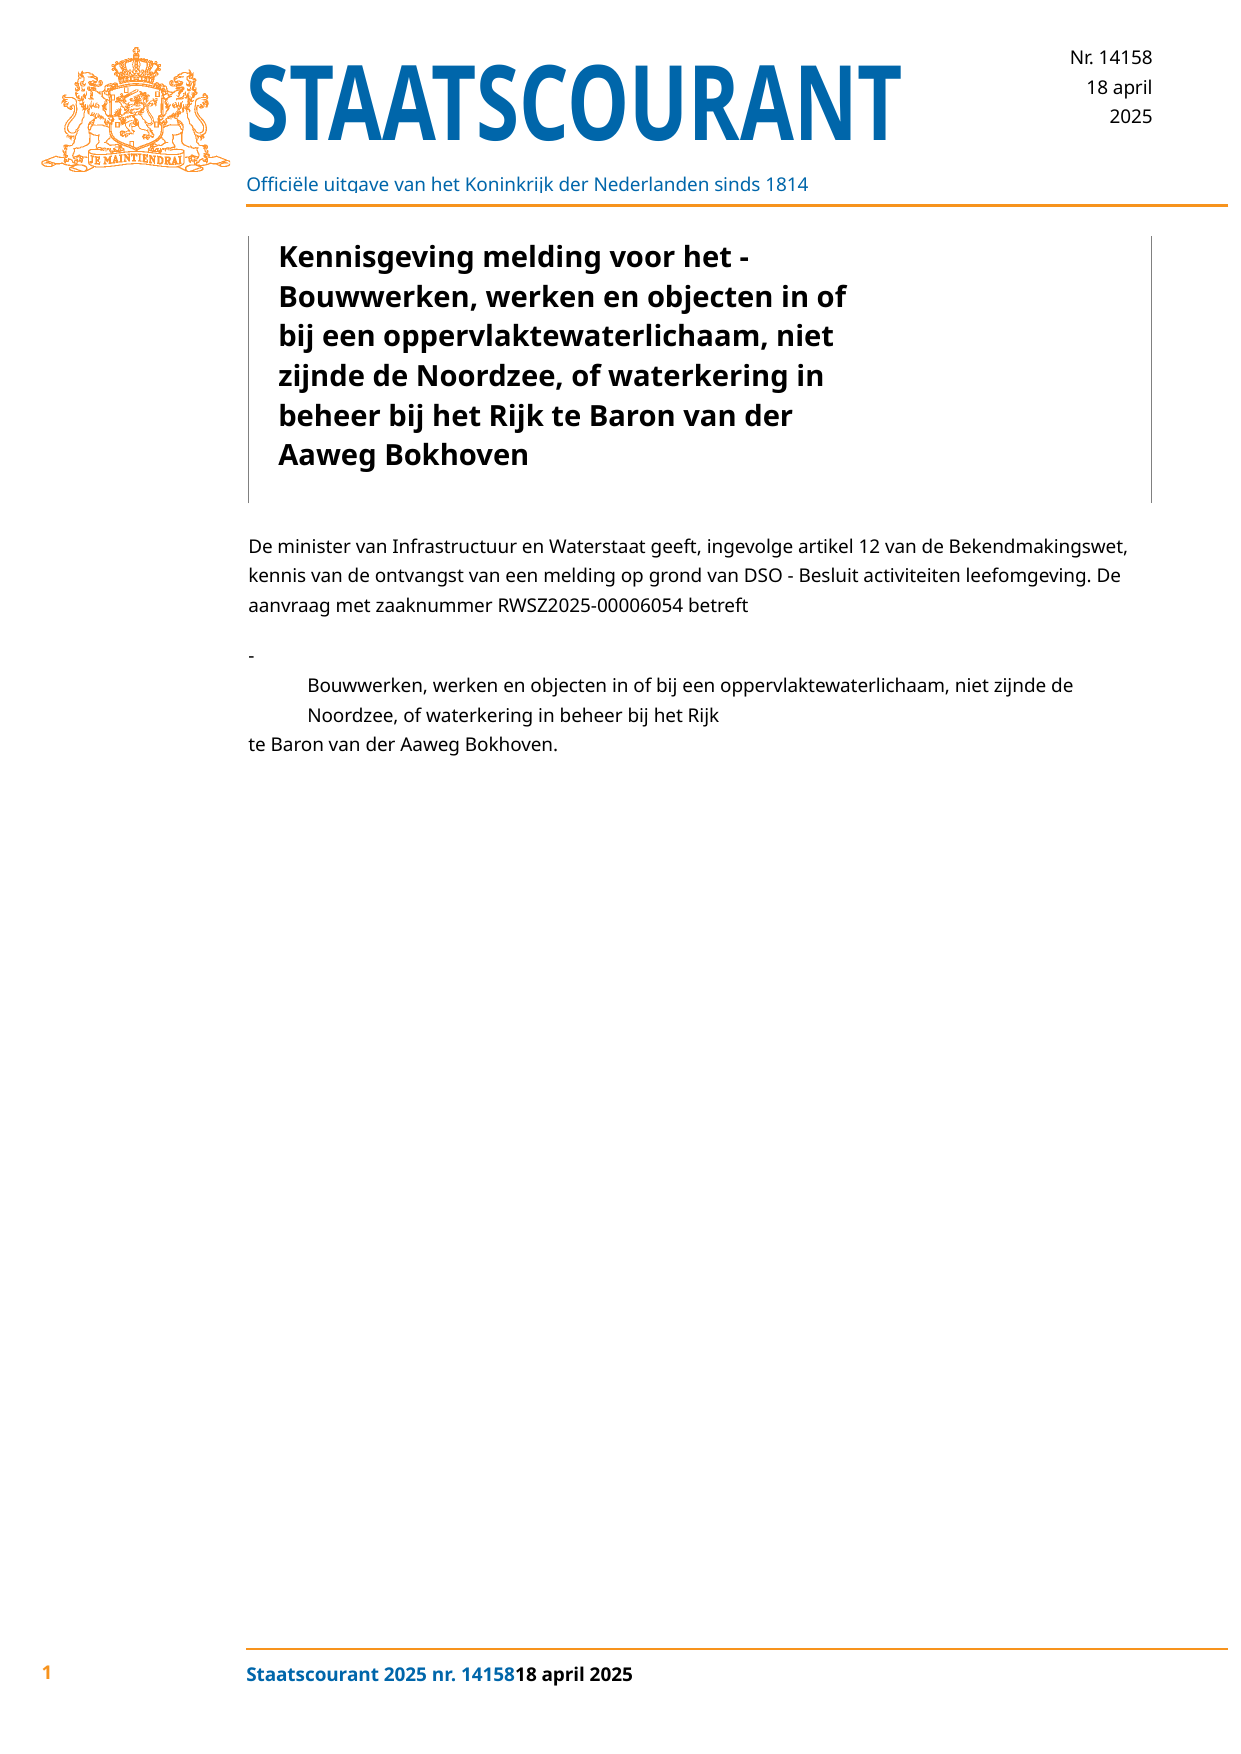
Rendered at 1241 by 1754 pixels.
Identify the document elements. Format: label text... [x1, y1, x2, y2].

table_header Kennisgeving melding voor het -Bouwwerken, werken en objecten in of bij een oppervlaktewaterlichaam, niet zijnde de Noordzee, of waterkering in beheer bij het Rijk te Baron van der Aaweg Bokhoven [249, 236, 850, 503]
text De minister van Infrastructuur en Waterstaat geeft, ingevolge artikel 12 van de Bekendmakingswet, kennis van de ontvangst van een melding op grond van DSO - Besluit activiteiten leefomgeving. De aanvraag met zaaknummer RWSZ2025-00006054 betreft [248, 533, 1152, 618]
list Bouwwerken, werken en objecten in of bij een oppervlaktewaterlichaam, niet zijnde de Noordzee, of waterkering in beheer bij het Rijk [248, 672, 1152, 727]
picture [912, 236, 1090, 414]
table_header [1090, 236, 1151, 413]
text te Baron van der Aaweg Bokhoven. [248, 731, 1152, 757]
table_header [850, 414, 1151, 503]
picture [41, 47, 231, 172]
table_header [850, 236, 912, 413]
